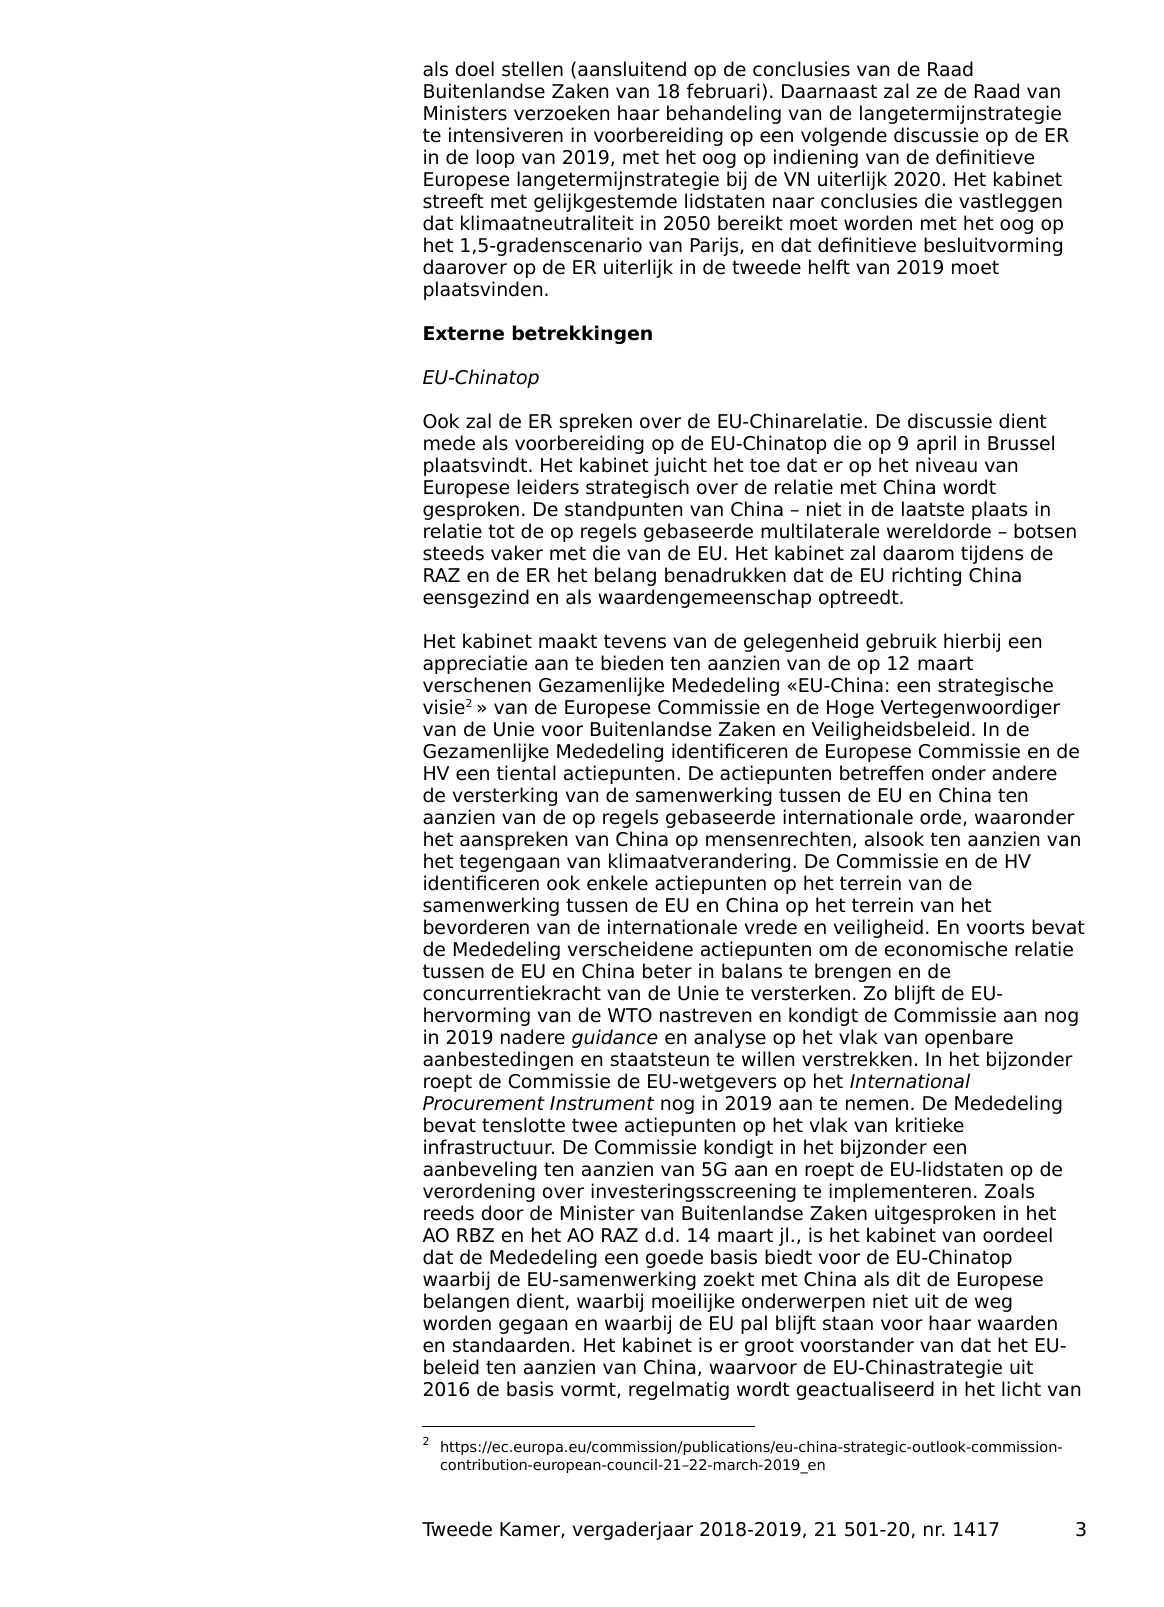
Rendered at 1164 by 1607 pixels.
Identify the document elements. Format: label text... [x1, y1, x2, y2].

text https://ec.europa.eu/commission/publications/eu-china-strategic-outlook-commission-contribution-european-council-21–22-march-2019_en [422, 1435, 1087, 1474]
subtitle Externe betrekkingen [422, 323, 1087, 345]
text Het kabinet maakt tevens van de gelegenheid gebruik hierbij een appreciatie aan te bieden ten aanzien van de op 12 maart verschenen Gezamenlijke Mededeling «EU-China: een strategische visie» van de Europese Commissie en de Hoge Vertegenwoordiger van de Unie voor Buitenlandse Zaken en Veiligheidsbeleid. In de Gezamenlijke Mededeling identificeren de Europese Commissie en de HV een tiental actiepunten. De actiepunten betreffen onder andere de versterking van de samenwerking tussen de EU en China ten aanzien van de op regels gebaseerde internationale orde, waaronder het aanspreken van China op mensenrechten, alsook ten aanzien van het tegengaan van klimaatverandering. De Commissie en de HV identificeren ook enkele actiepunten op het terrein van de samenwerking tussen de EU en China op het terrein van het bevorderen van de internationale vrede en veiligheid. En voorts bevat de Mededeling verscheidene actiepunten om de economische relatie tussen de EU en China beter in balans te brengen en de concurrentiekracht van de Unie te versterken. Zo blijft de EU-hervorming van de WTO nastreven en kondigt de Commissie aan nog in 2019 nadere guidance en analyse op het vlak van openbare aanbestedingen en staatsteun te willen verstrekken. In het bijzonder roept de Commissie de EU-wetgevers op het International Procurement Instrument nog in 2019 aan te nemen. De Mededeling bevat tenslotte twee actiepunten op het vlak van kritieke infrastructuur. De Commissie kondigt in het bijzonder een aanbeveling ten aanzien van 5G aan en roept de EU-lidstaten op de verordening over investeringsscreening te implementeren. Zoals reeds door de Minister van Buitenlandse Zaken uitgesproken in het AO RBZ en het AO RAZ d.d. 14 maart jl., is het kabinet van oordeel dat de Mededeling een goede basis biedt voor de EU-Chinatop waarbij de EU-samenwerking zoekt met China als dit de Europese belangen dient, waarbij moeilijke onderwerpen niet uit de weg worden gegaan en waarbij de EU pal blijft staan voor haar waarden en standaarden. Het kabinet is er groot voorstander van dat het EU-beleid ten aanzien van China, waarvoor de EU-Chinastrategie uit 2016 de basis vormt, regelmatig wordt geactualiseerd in het licht van [422, 631, 1087, 1401]
text Ook zal de ER spreken over de EU-Chinarelatie. De discussie dient mede als voorbereiding op de EU-Chinatop die op 9 april in Brussel plaatsvindt. Het kabinet juicht het toe dat er op het niveau van Europese leiders strategisch over de relatie met China wordt gesproken. De standpunten van China – niet in de laatste plaats in relatie tot de op regels gebaseerde multilaterale wereldorde – botsen steeds vaker met die van de EU. Het kabinet zal daarom tijdens de RAZ en de ER het belang benadrukken dat de EU richting China eensgezind en als waardengemeenschap optreedt. [422, 411, 1087, 609]
text als doel stellen (aansluitend op de conclusies van de Raad Buitenlandse Zaken van 18 februari). Daarnaast zal ze de Raad van Ministers verzoeken haar behandeling van de langetermijnstrategie te intensiveren in voorbereiding op een volgende discussie op de ER in de loop van 2019, met het oog op indiening van de definitieve Europese langetermijnstrategie bij de VN uiterlijk 2020. Het kabinet streeft met gelijkgestemde lidstaten naar conclusies die vastleggen dat klimaatneutraliteit in 2050 bereikt moet worden met het oog op het 1,5-gradenscenario van Parijs, en dat definitieve besluitvorming daarover op de ER uiterlijk in de tweede helft van 2019 moet plaatsvinden. [422, 59, 1087, 301]
subtitle EU-Chinatop [422, 367, 1087, 389]
